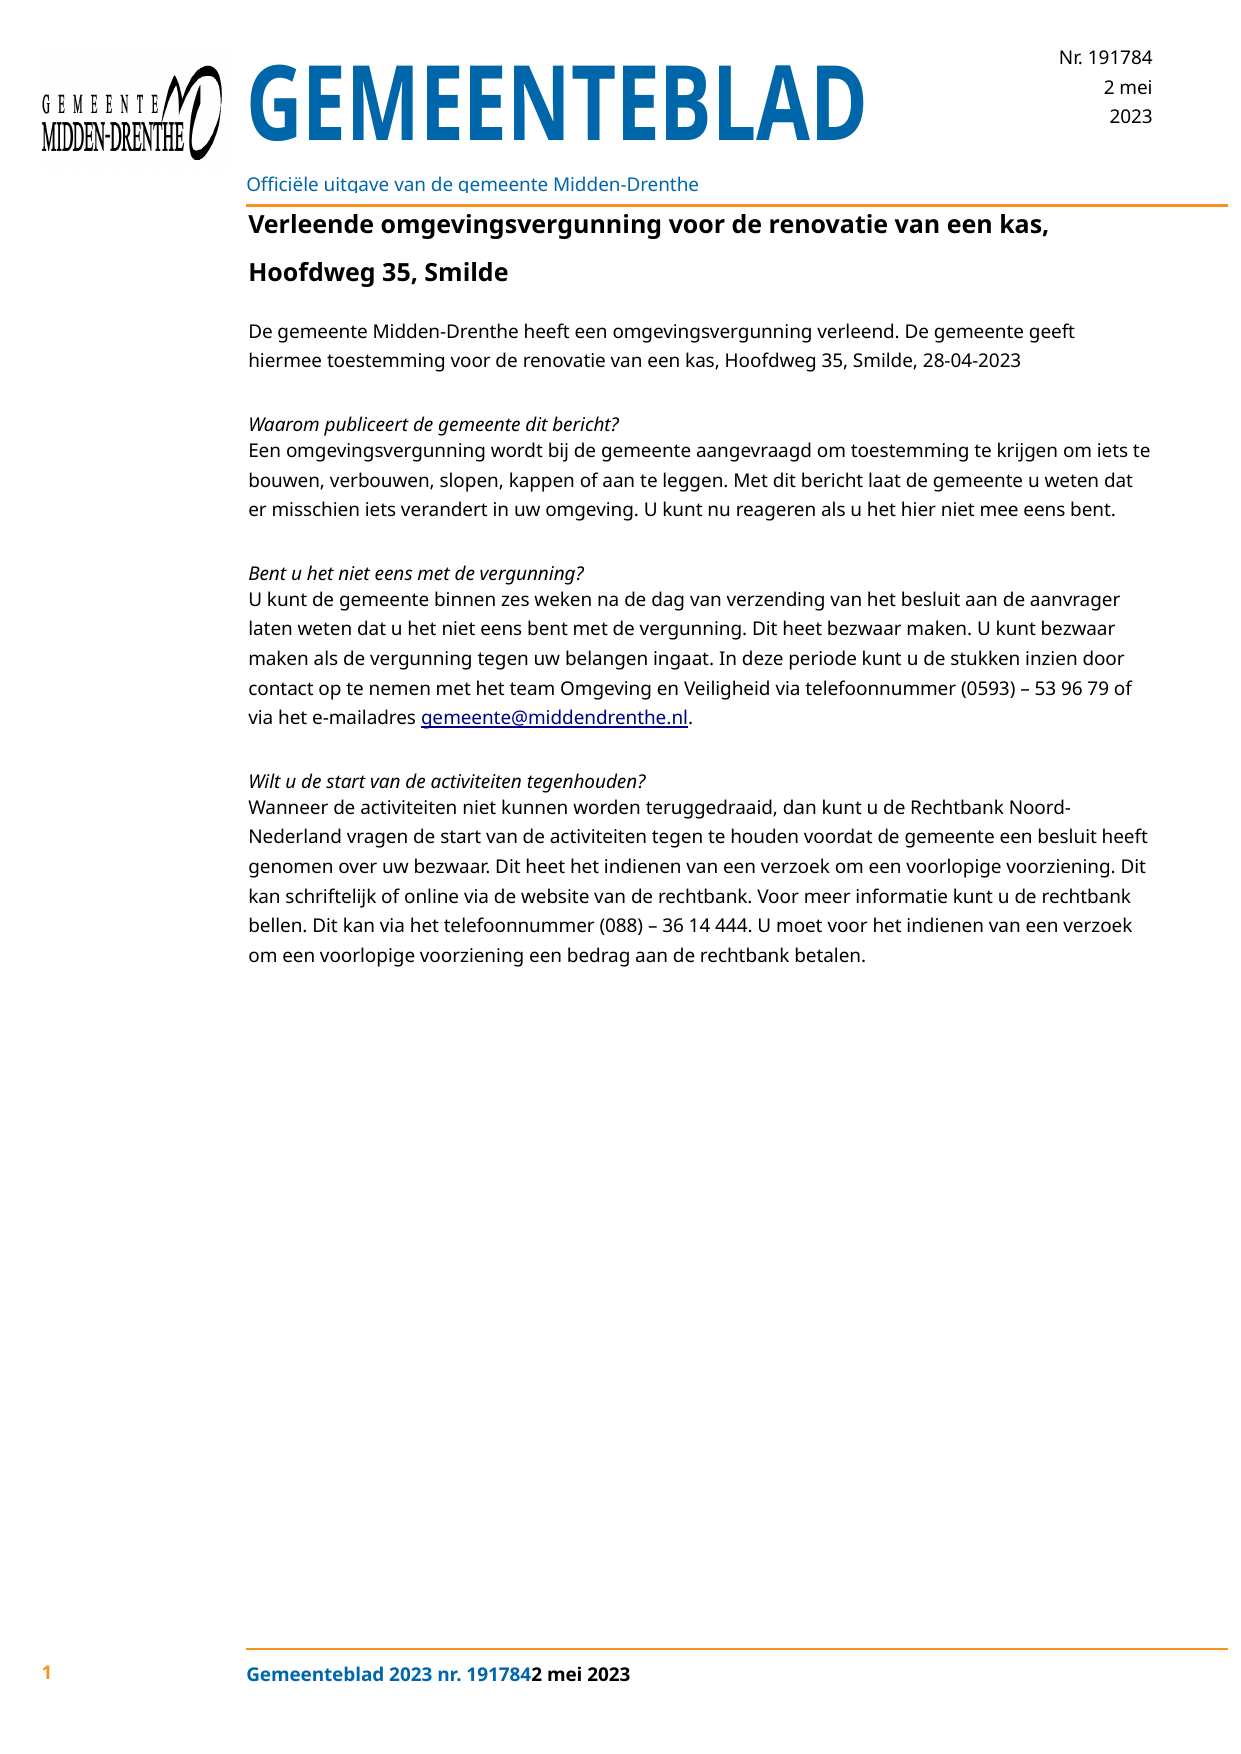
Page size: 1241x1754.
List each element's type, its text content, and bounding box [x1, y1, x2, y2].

text De gemeente Midden-Drenthe heeft een omgevingsvergunning verleend. De gemeente geeft hiermee toestemming voor de renovatie van een kas, Hoofdweg 35, Smilde, 28-04-2023 [248, 318, 1152, 373]
text Waarom publiceert de gemeente dit bericht? [248, 411, 1152, 437]
text Bent u het niet eens met de vergunning? [248, 560, 1152, 586]
picture [41, 47, 231, 172]
text Wanneer de activiteiten niet kunnen worden teruggedraaid, dan kunt u de Rechtbank Noord-Nederland vragen de start van de activiteiten tegen te houden voordat de gemeente een besluit heeft genomen over uw bezwaar. Dit heet het indienen van een verzoek om een voorlopige voorziening. Dit kan schriftelijk of online via de website van de rechtbank. Voor meer informatie kunt u de rechtbank bellen. Dit kan via het telefoonnummer (088) – 36 14 444. U moet voor het indienen van een verzoek om een voorlopige voorziening een bedrag aan de rechtbank betalen. [248, 794, 1152, 968]
text U kunt de gemeente binnen zes weken na de dag van verzending van het besluit aan de aanvrager laten weten dat u het niet eens bent met de vergunning. Dit heet bezwaar maken. U kunt bezwaar maken als de vergunning tegen uw belangen ingaat. In deze periode kunt u de stukken inzien door contact op te nemen met het team Omgeving en Veiligheid via telefoonnummer (0593) – 53 96 79 of via het e-mailadres gemeente@middendrenthe.nl. [248, 586, 1152, 730]
text Een omgevingsvergunning wordt bij de gemeente aangevraagd om toestemming te krijgen om iets te bouwen, verbouwen, slopen, kappen of aan te leggen. Met dit bericht laat de gemeente u weten dat er misschien iets verandert in uw omgeving. U kunt nu reageren als u het hier niet mee eens bent. [248, 437, 1152, 522]
text Verleende omgevingsvergunning voor de renovatie van een kas, Hoofdweg 35, Smilde [248, 207, 1152, 288]
text Wilt u de start van de activiteiten tegenhouden? [248, 768, 1152, 794]
